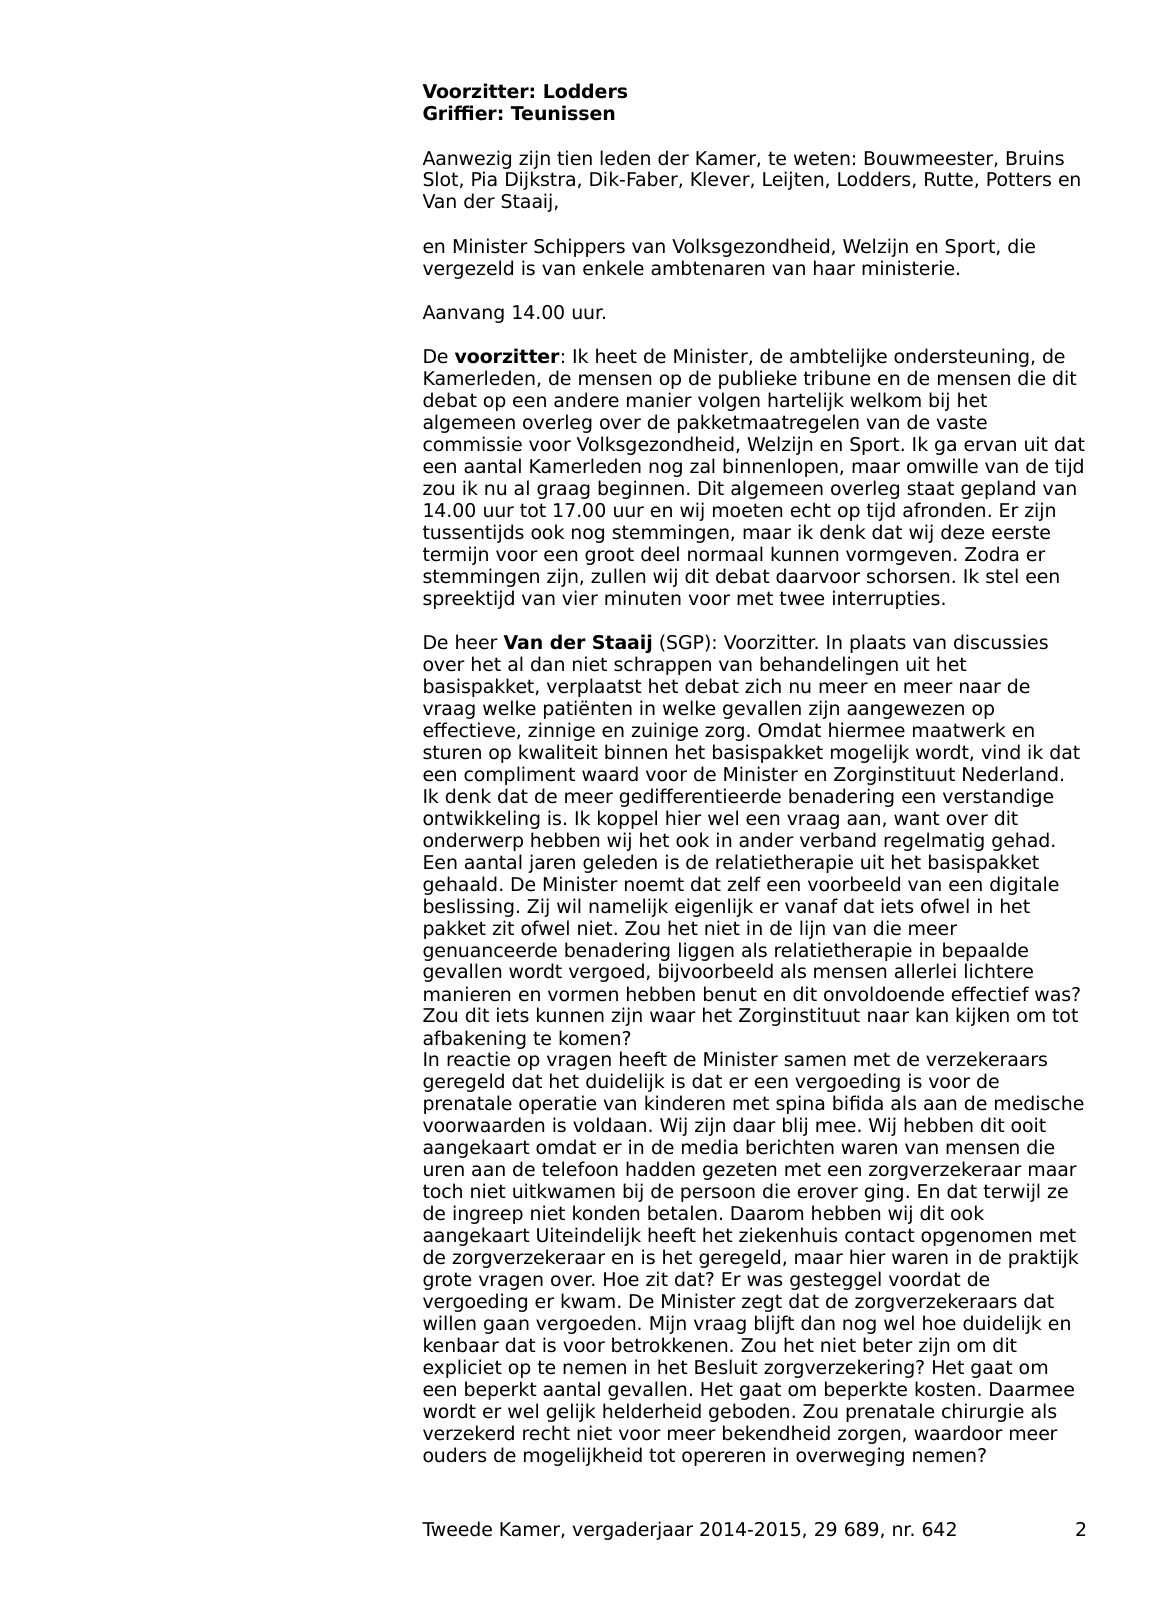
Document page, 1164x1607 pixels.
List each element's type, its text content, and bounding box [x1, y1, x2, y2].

text Voorzitter: Lodders [422, 81, 1087, 103]
text Griffier: Teunissen [422, 103, 1087, 125]
text en Minister Schippers van Volksgezondheid, Welzijn en Sport, die vergezeld is van enkele ambtenaren van haar ministerie. [422, 236, 1087, 279]
text De heer Van der Staaij (SGP): Voorzitter. In plaats van discussies over het al dan niet schrappen van behandelingen uit het basispakket, verplaatst het debat zich nu meer en meer naar de vraag welke patiënten in welke gevallen zijn aangewezen op effectieve, zinnige en zuinige zorg. Omdat hiermee maatwerk en sturen op kwaliteit binnen het basispakket mogelijk wordt, vind ik dat een compliment waard voor de Minister en Zorginstituut Nederland. Ik denk dat de meer gedifferentieerde benadering een verstandige ontwikkeling is. Ik koppel hier wel een vraag aan, want over dit onderwerp hebben wij het ook in ander verband regelmatig gehad. Een aantal jaren geleden is de relatietherapie uit het basispakket gehaald. De Minister noemt dat zelf een voorbeeld van een digitale beslissing. Zij wil namelijk eigenlijk er vanaf dat iets ofwel in het pakket zit ofwel niet. Zou het niet in de lijn van die meer genuanceerde benadering liggen als relatietherapie in bepaalde gevallen wordt vergoed, bijvoorbeeld als mensen allerlei lichtere manieren en vormen hebben benut en dit onvoldoende effectief was? Zou dit iets kunnen zijn waar het Zorginstituut naar kan kijken om tot afbakening te komen? [422, 632, 1087, 1049]
text In reactie op vragen heeft de Minister samen met de verzekeraars geregeld dat het duidelijk is dat er een vergoeding is voor de prenatale operatie van kinderen met spina bifida als aan de medische voorwaarden is voldaan. Wij zijn daar blij mee. Wij hebben dit ooit aangekaart omdat er in de media berichten waren van mensen die uren aan de telefoon hadden gezeten met een zorgverzekeraar maar toch niet uitkwamen bij de persoon die erover ging. En dat terwijl ze de ingreep niet konden betalen. Daarom hebben wij dit ook aangekaart Uiteindelijk heeft het ziekenhuis contact opgenomen met de zorgverzekeraar en is het geregeld, maar hier waren in de praktijk grote vragen over. Hoe zit dat? Er was gesteggel voordat de vergoeding er kwam. De Minister zegt dat de zorgverzekeraars dat willen gaan vergoeden. Mijn vraag blijft dan nog wel hoe duidelijk en kenbaar dat is voor betrokkenen. Zou het niet beter zijn om dit expliciet op te nemen in het Besluit zorgverzekering? Het gaat om een beperkt aantal gevallen. Het gaat om beperkte kosten. Daarmee wordt er wel gelijk helderheid geboden. Zou prenatale chirurgie als verzekerd recht niet voor meer bekendheid zorgen, waardoor meer ouders de mogelijkheid tot opereren in overweging nemen? [422, 1049, 1087, 1467]
text De voorzitter: Ik heet de Minister, de ambtelijke ondersteuning, de Kamerleden, de mensen op de publieke tribune en de mensen die dit debat op een andere manier volgen hartelijk welkom bij het algemeen overleg over de pakketmaatregelen van de vaste commissie voor Volksgezondheid, Welzijn en Sport. Ik ga ervan uit dat een aantal Kamerleden nog zal binnenlopen, maar omwille van de tijd zou ik nu al graag beginnen. Dit algemeen overleg staat gepland van 14.00 uur tot 17.00 uur en wij moeten echt op tijd afronden. Er zijn tussentijds ook nog stemmingen, maar ik denk dat wij deze eerste termijn voor een groot deel normaal kunnen vormgeven. Zodra er stemmingen zijn, zullen wij dit debat daarvoor schorsen. Ik stel een spreektijd van vier minuten voor met twee interrupties. [422, 346, 1087, 609]
text Aanvang 14.00 uur. [422, 302, 1087, 324]
text Aanwezig zijn tien leden der Kamer, te weten: Bouwmeester, Bruins Slot, Pia Dijkstra, Dik-Faber, Klever, Leijten, Lodders, Rutte, Potters en Van der Staaij, [422, 147, 1087, 213]
